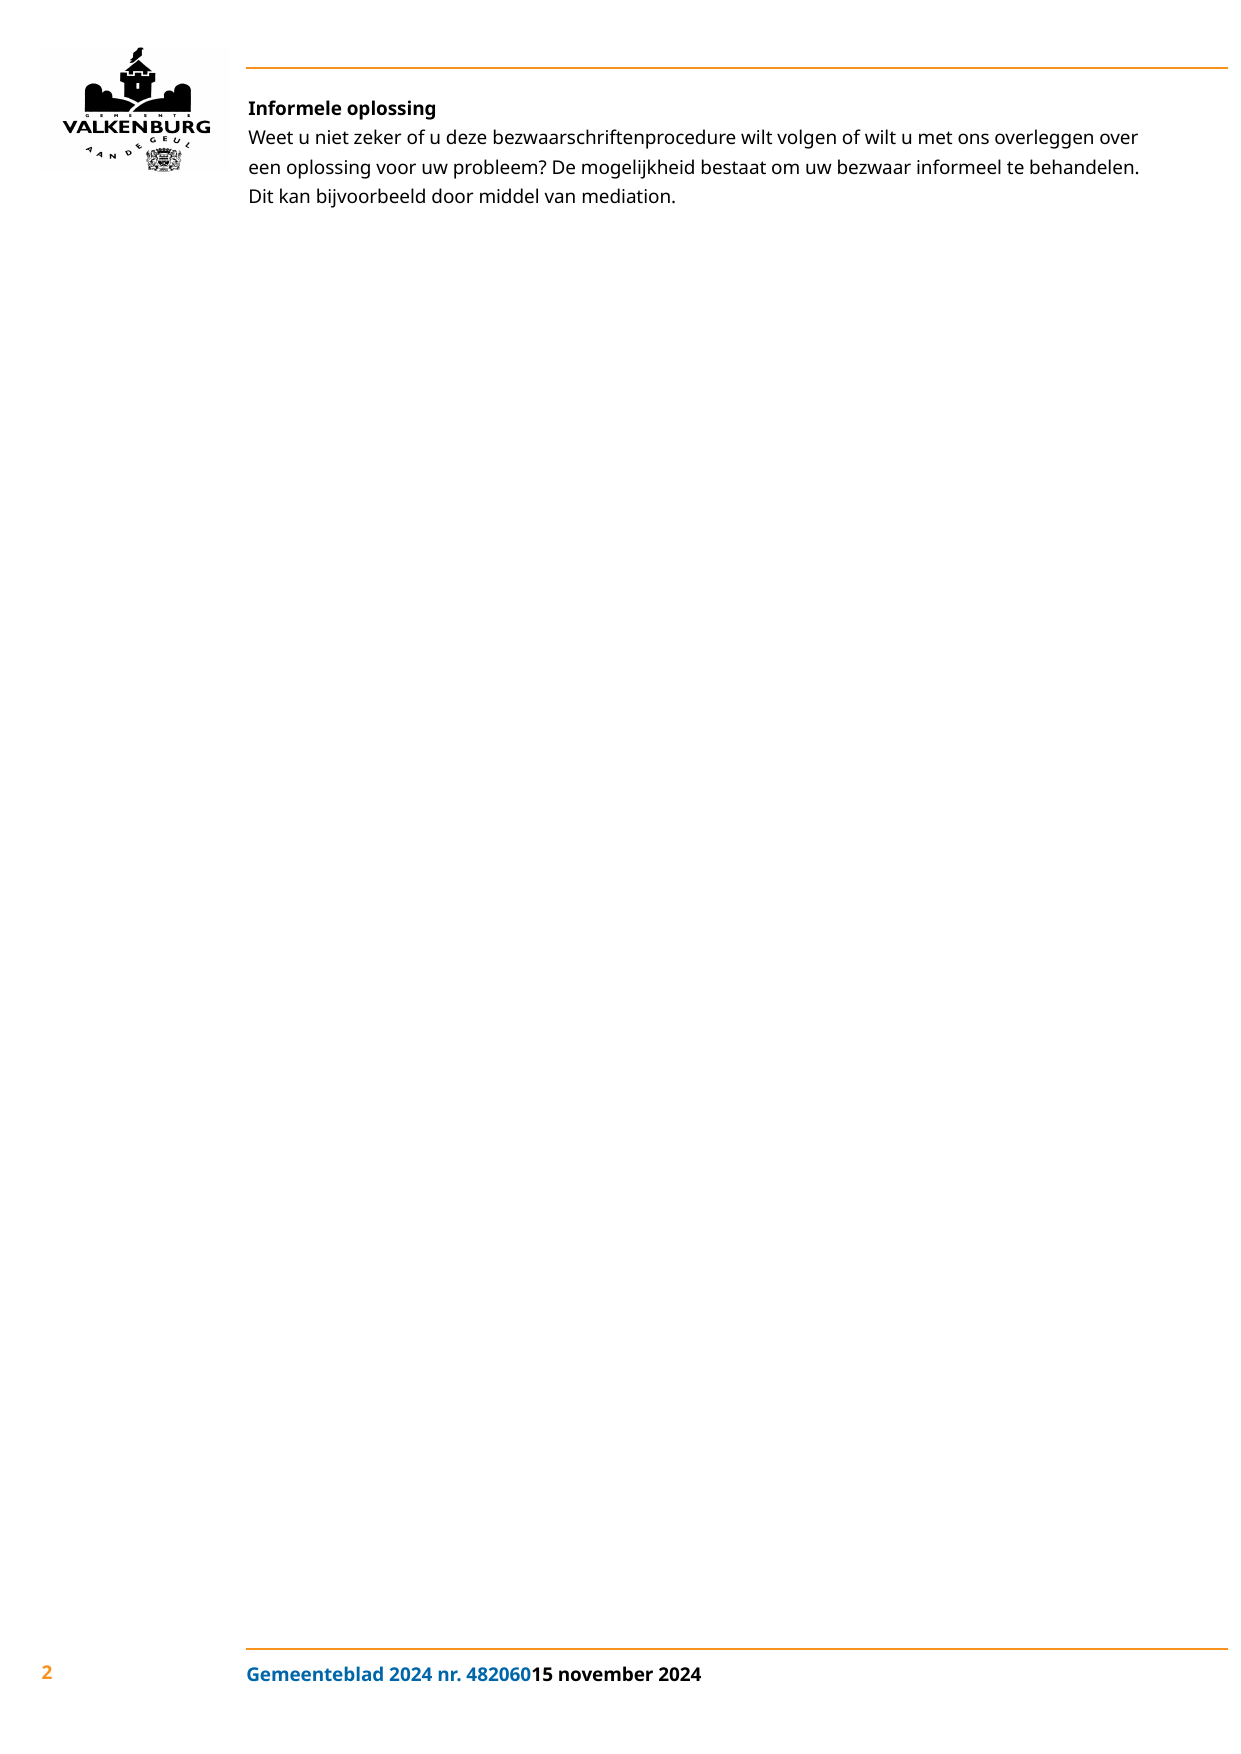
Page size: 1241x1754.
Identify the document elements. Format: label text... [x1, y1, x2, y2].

picture [41, 47, 231, 172]
text Informele oplossing [248, 95, 1152, 121]
text Weet u niet zeker of u deze bezwaarschriftenprocedure wilt volgen of wilt u met ons overleggen over een oplossing voor uw probleem? De mogelijkheid bestaat om uw bezwaar informeel te behandelen. Dit kan bijvoorbeeld door middel van mediation. [248, 124, 1152, 209]
